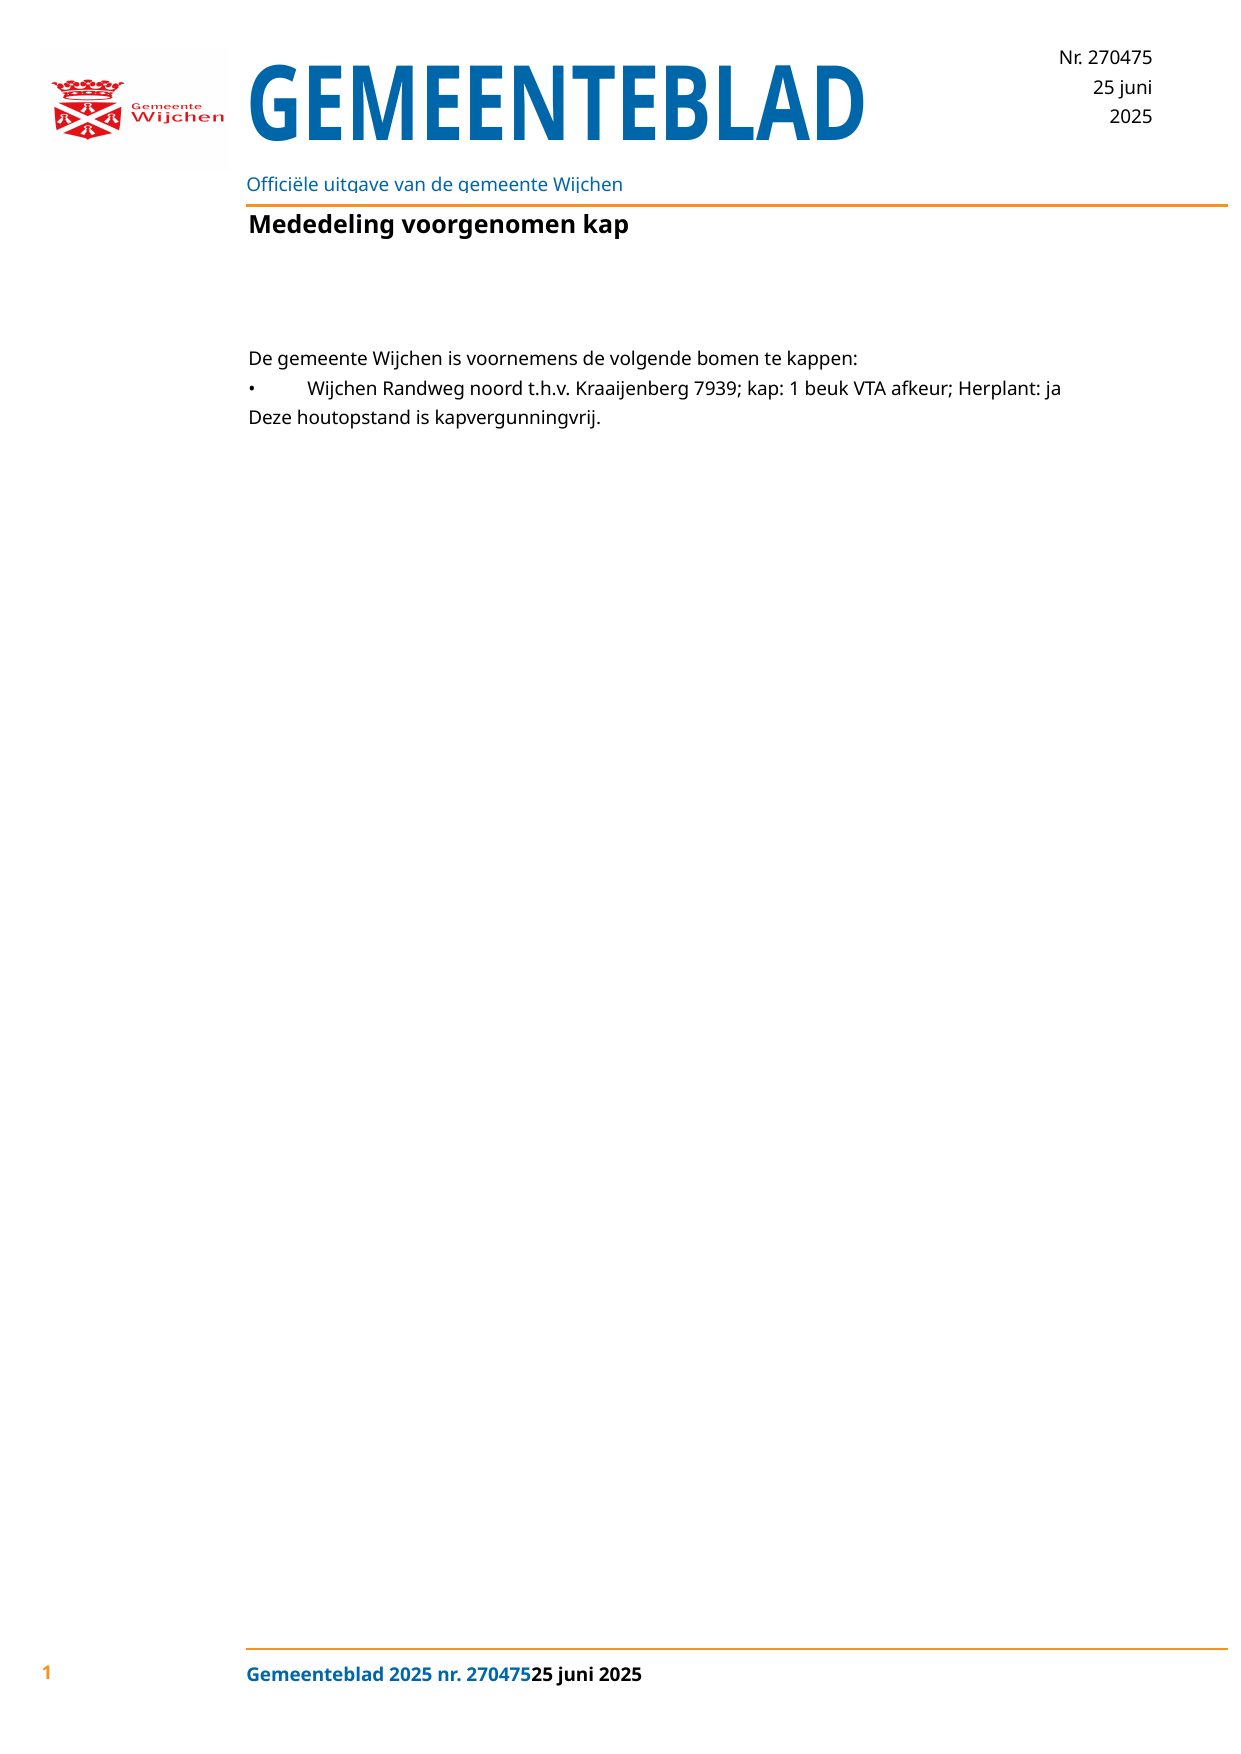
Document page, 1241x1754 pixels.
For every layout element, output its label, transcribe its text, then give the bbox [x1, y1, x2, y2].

list Wijchen Randweg noord t.h.v. Kraaijenberg 7939; kap: 1 beuk VTA afkeur; Herplant: ja [248, 375, 1152, 401]
text Deze houtopstand is kapvergunningvrij. [248, 404, 1152, 430]
text Mededeling voorgenomen kap [248, 207, 1152, 241]
text De gemeente Wijchen is voornemens de volgende bomen te kappen: [248, 345, 1152, 371]
picture [41, 47, 231, 172]
